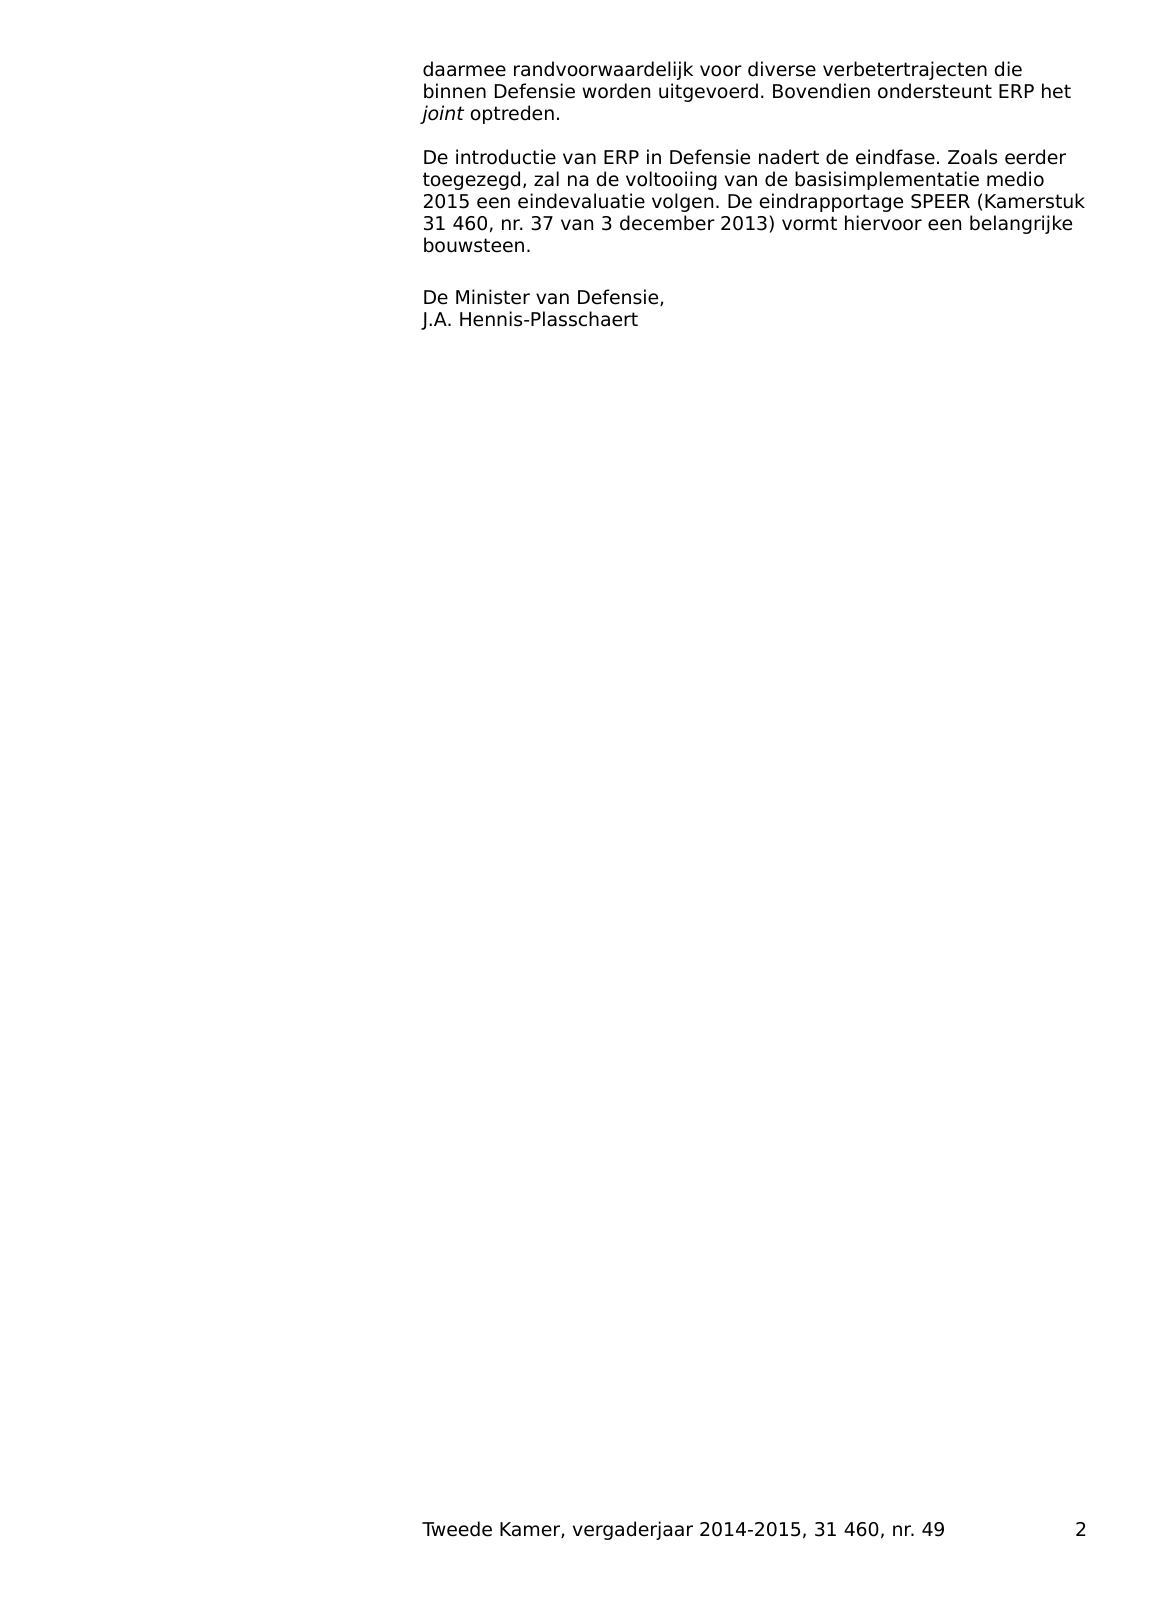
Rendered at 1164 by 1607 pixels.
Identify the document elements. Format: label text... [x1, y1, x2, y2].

text De introductie van ERP in Defensie nadert de eindfase. Zoals eerder toegezegd, zal na de voltooiing van de basisimplementatie medio 2015 een eindevaluatie volgen. De eindrapportage SPEER (Kamerstuk 31 460, nr. 37 van 3 december 2013) vormt hiervoor een belangrijke bouwsteen. [422, 147, 1087, 257]
text De Minister van Defensie, J.A. Hennis-Plasschaert [422, 287, 1087, 331]
text daarmee randvoorwaardelijk voor diverse verbetertrajecten die binnen Defensie worden uitgevoerd. Bovendien ondersteunt ERP het joint optreden. [422, 59, 1087, 125]
